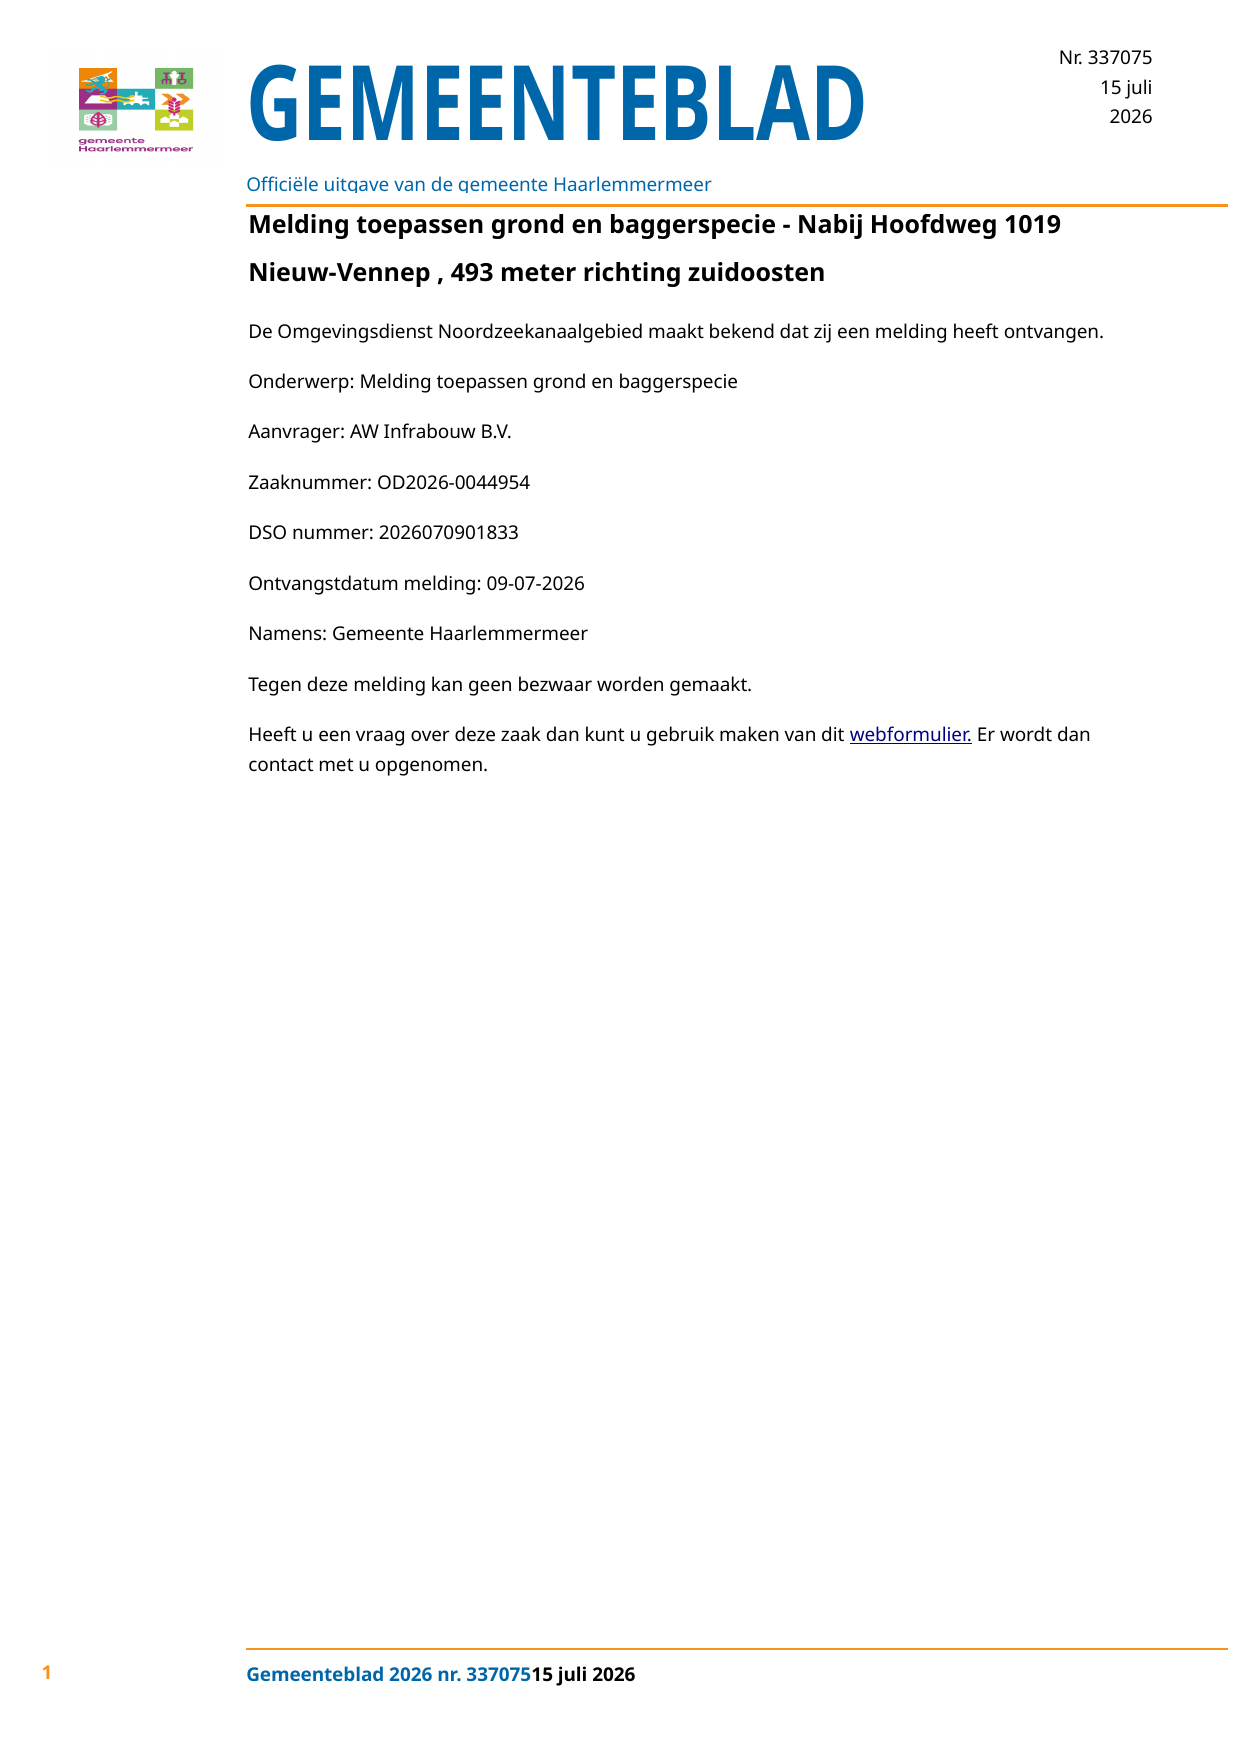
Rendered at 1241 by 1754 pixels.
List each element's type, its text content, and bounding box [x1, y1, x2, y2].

text Tegen deze melding kan geen bezwaar worden gemaakt. [248, 671, 1152, 697]
text Zaaknummer: OD2026-0044954 [248, 469, 1152, 495]
text Melding toepassen grond en baggerspecie - Nabij Hoofdweg 1019 Nieuw-Vennep , 493 meter richting zuidoosten [248, 207, 1152, 288]
text DSO nummer: 2026070901833 [248, 519, 1152, 545]
text Onderwerp: Melding toepassen grond en baggerspecie [248, 368, 1152, 394]
text Namens: Gemeente Haarlemmermeer [248, 620, 1152, 646]
text Heeft u een vraag over deze zaak dan kunt u gebruik maken van dit webformulier. Er wordt dan contact met u opgenomen. [248, 721, 1152, 777]
text Aanvrager: AW Infrabouw B.V. [248, 419, 1152, 444]
text De Omgevingsdienst Noordzeekanaalgebied maakt bekend dat zij een melding heeft ontvangen. [248, 318, 1152, 344]
text Ontvangstdatum melding: 09-07-2026 [248, 570, 1152, 596]
picture [41, 47, 231, 172]
